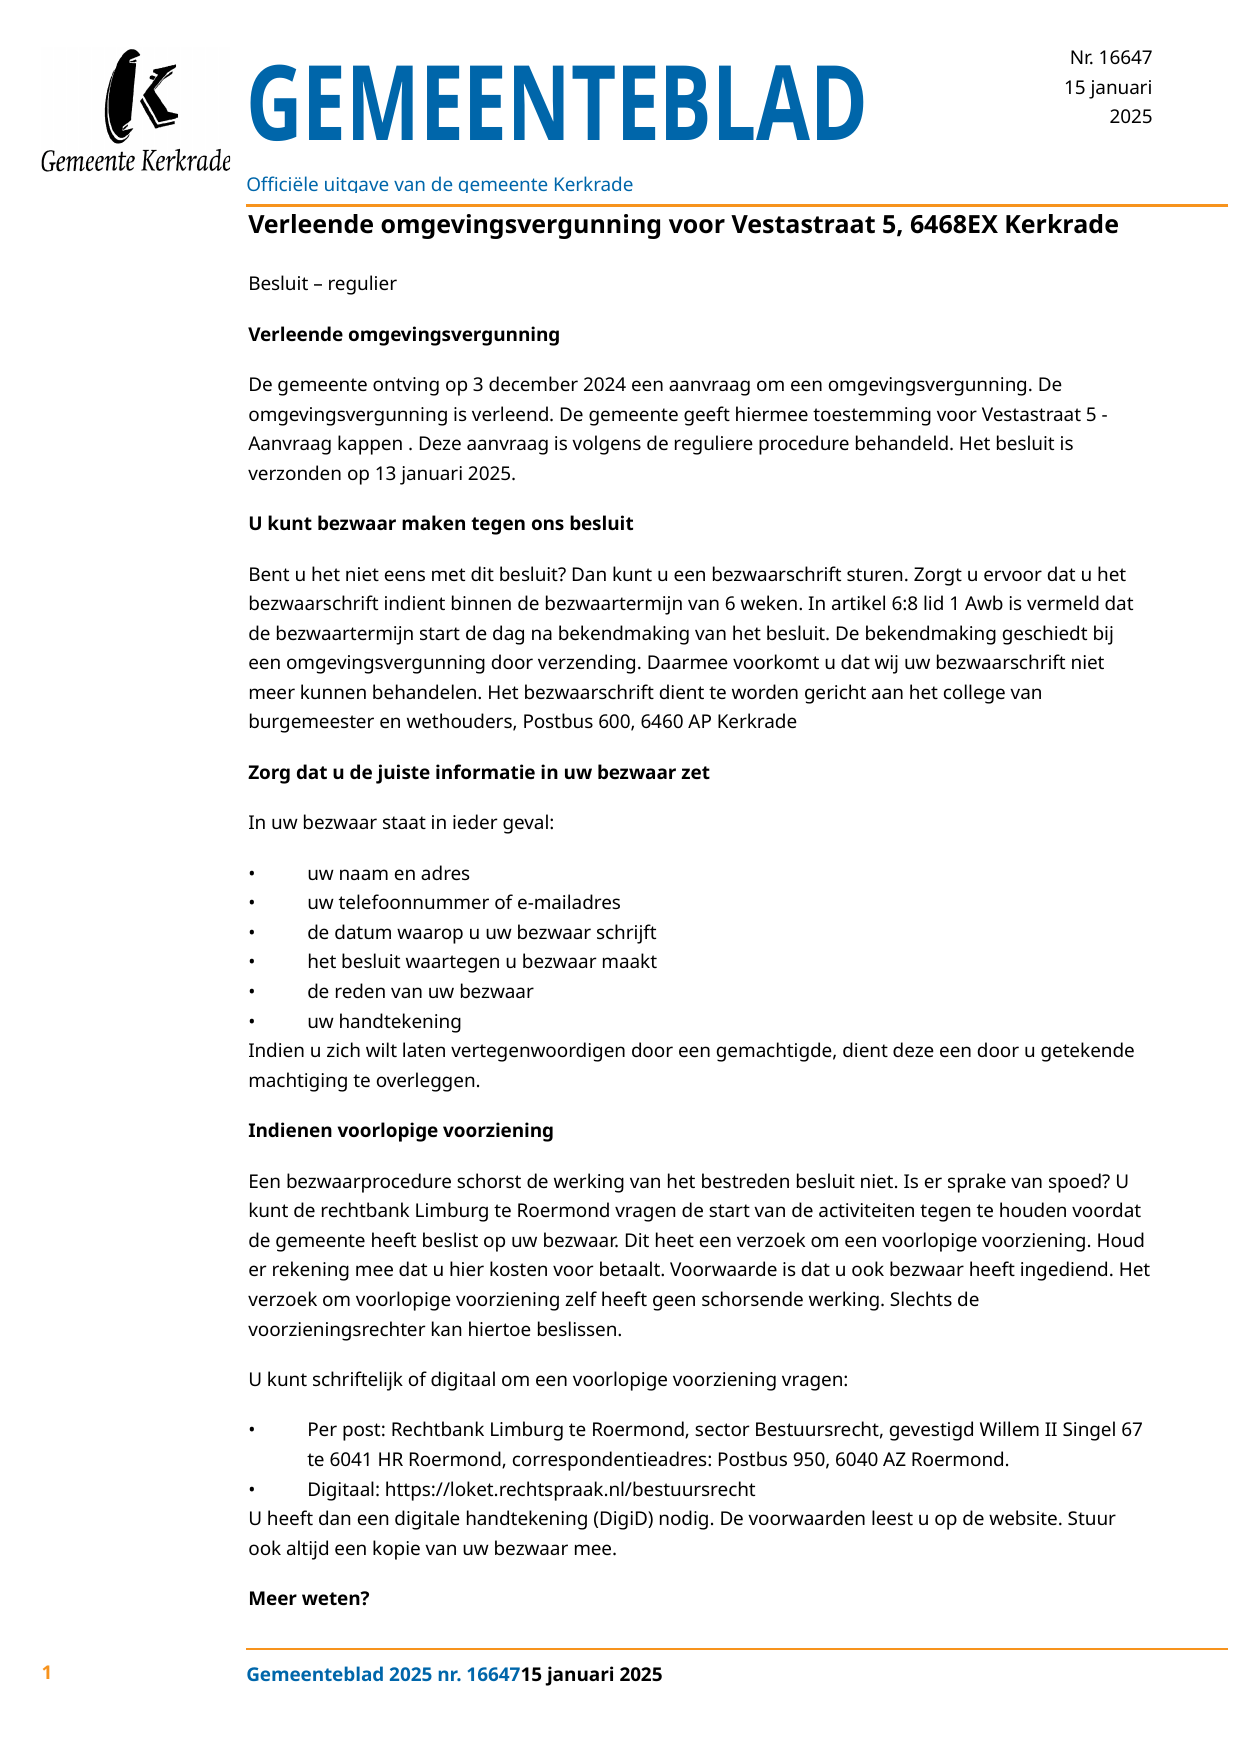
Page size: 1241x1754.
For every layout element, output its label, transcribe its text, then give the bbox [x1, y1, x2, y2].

list de reden van uw bezwaar [248, 978, 1152, 1004]
text Meer weten? [248, 1585, 1152, 1611]
text In uw bezwaar staat in ieder geval: [248, 809, 1152, 835]
text Verleende omgevingsvergunning voor Vestastraat 5, 6468EX Kerkrade [248, 207, 1152, 241]
text U heeft dan een digitale handtekening (DigiD) nodig. De voorwaarden leest u op de website. Stuur ook altijd een kopie van uw bezwaar mee. [248, 1505, 1152, 1561]
text Indien u zich wilt laten vertegenwoordigen door een gemachtigde, dient deze een door u getekende machtiging te overleggen. [248, 1037, 1152, 1093]
text Besluit – regulier [248, 270, 1152, 296]
text U kunt bezwaar maken tegen ons besluit [248, 510, 1152, 536]
list het besluit waartegen u bezwaar maakt [248, 949, 1152, 974]
list uw telefoonnummer of e-mailadres [248, 889, 1152, 915]
list uw naam en adres [248, 860, 1152, 886]
text Indienen voorlopige voorziening [248, 1117, 1152, 1143]
list uw handtekening [248, 1008, 1152, 1033]
text De gemeente ontving op 3 december 2024 een aanvraag om een omgevingsvergunning. De omgevingsvergunning is verleend. De gemeente geeft hiermee toestemming voor Vestastraat 5 - Aanvraag kappen . Deze aanvraag is volgens de reguliere procedure behandeld. Het besluit is verzonden op 13 januari 2025. [248, 371, 1152, 486]
picture [41, 47, 231, 172]
text Bent u het niet eens met dit besluit? Dan kunt u een bezwaarschrift sturen. Zorgt u ervoor dat u het bezwaarschrift indient binnen de bezwaartermijn van 6 weken. In artikel 6:8 lid 1 Awb is vermeld dat de bezwaartermijn start de dag na bekendmaking van het besluit. De bekendmaking geschiedt bij een omgevingsvergunning door verzending. Daarmee voorkomt u dat wij uw bezwaarschrift niet meer kunnen behandelen. Het bezwaarschrift dient te worden gericht aan het college van burgemeester en wethouders, Postbus 600, 6460 AP Kerkrade [248, 561, 1152, 734]
list de datum waarop u uw bezwaar schrijft [248, 919, 1152, 945]
text Zorg dat u de juiste informatie in uw bezwaar zet [248, 759, 1152, 785]
list Digitaal: https://loket.rechtspraak.nl/bestuursrecht [248, 1476, 1152, 1501]
text Verleende omgevingsvergunning [248, 321, 1152, 346]
list Per post: Rechtbank Limburg te Roermond, sector Bestuursrecht, gevestigd Willem II Singel 67 te 6041 HR Roermond, correspondentieadres: Postbus 950, 6040 AZ Roermond. [248, 1417, 1152, 1472]
text Een bezwaarprocedure schorst de werking van het bestreden besluit niet. Is er sprake van spoed? U kunt de rechtbank Limburg te Roermond vragen de start van de activiteiten tegen te houden voordat de gemeente heeft beslist op uw bezwaar. Dit heet een verzoek om een voorlopige voorziening. Houd er rekening mee dat u hier kosten voor betaalt. Voorwaarde is dat u ook bezwaar heeft ingediend. Het verzoek om voorlopige voorziening zelf heeft geen schorsende werking. Slechts de voorzieningsrechter kan hiertoe beslissen. [248, 1168, 1152, 1341]
text U kunt schriftelijk of digitaal om een voorlopige voorziening vragen: [248, 1366, 1152, 1392]
